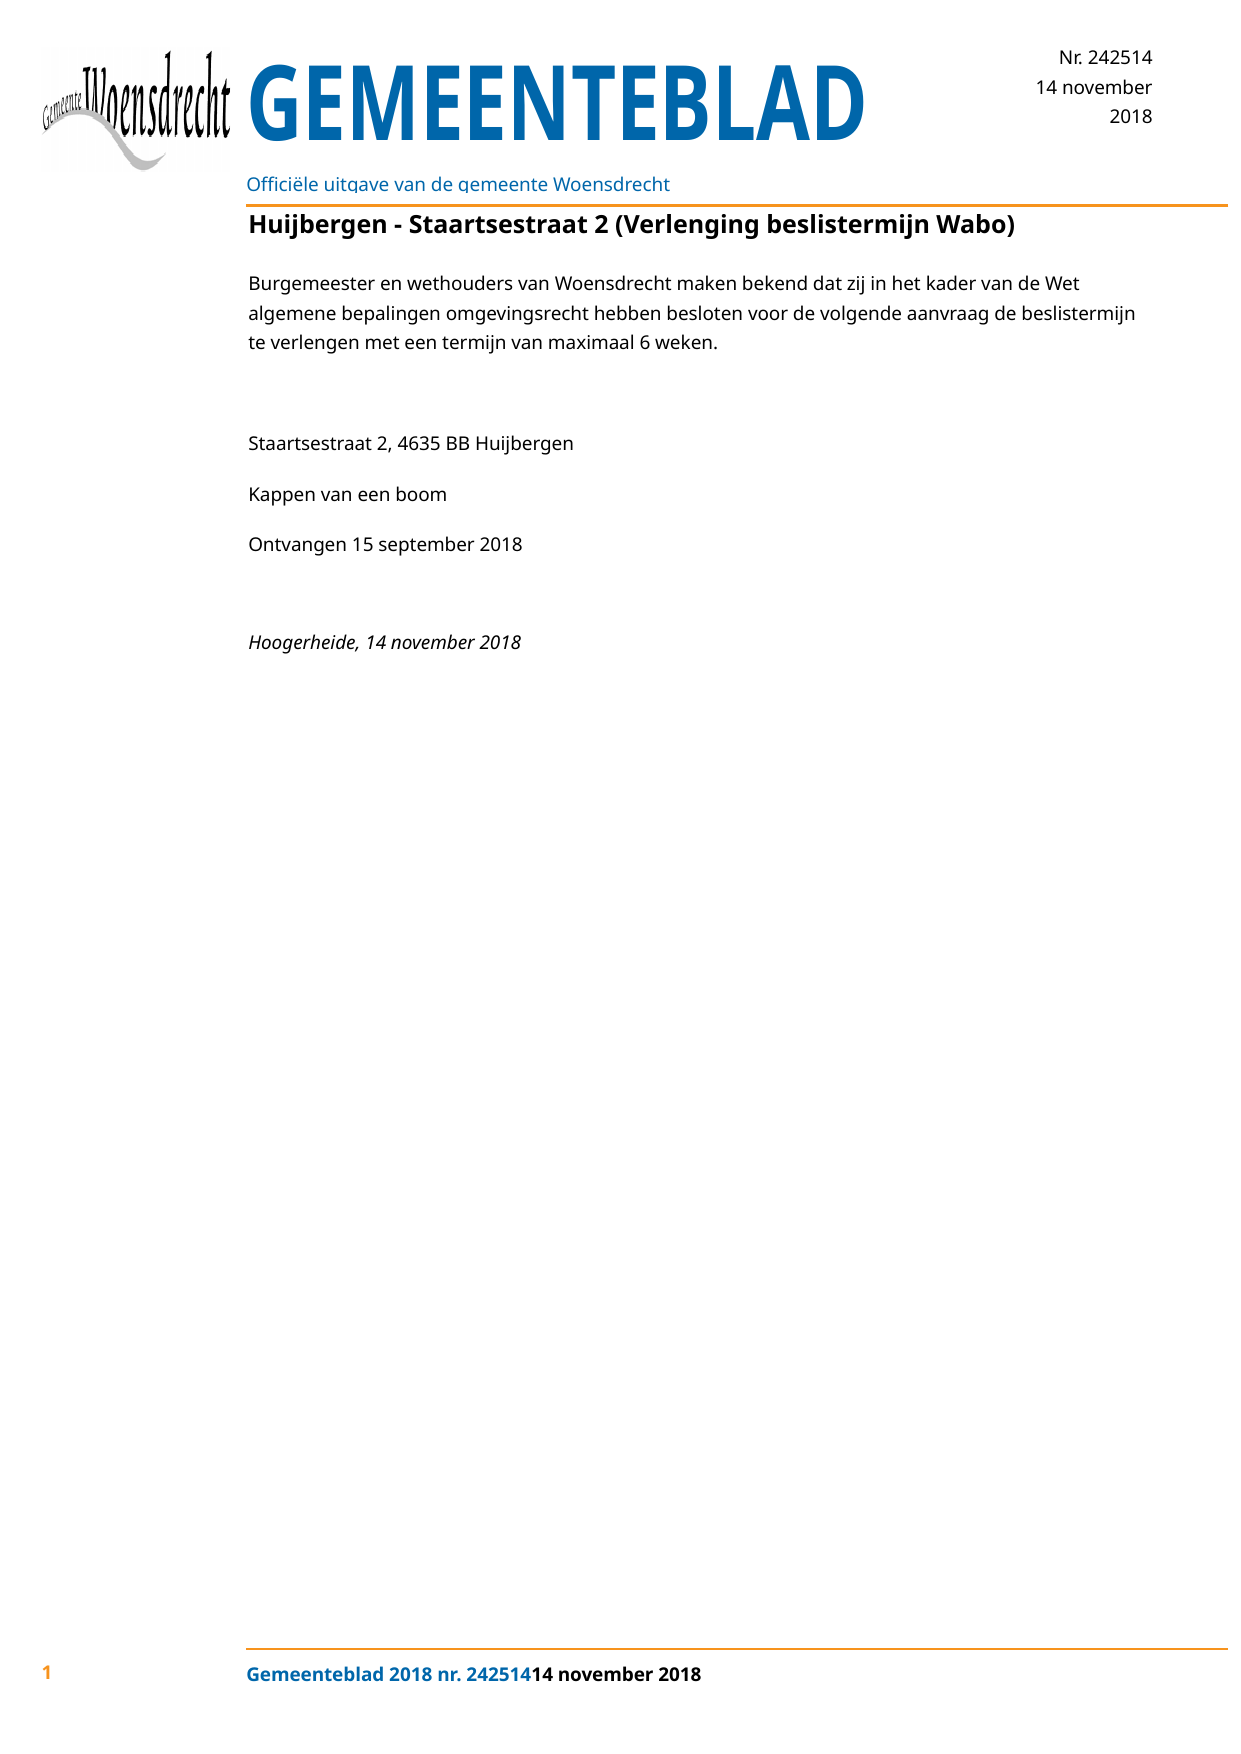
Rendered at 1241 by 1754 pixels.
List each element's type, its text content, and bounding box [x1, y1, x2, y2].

text Kappen van een boom [248, 481, 1152, 506]
text Ontvangen 15 september 2018 [248, 531, 1152, 557]
picture [41, 47, 231, 172]
text Burgemeester en wethouders van Woensdrecht maken bekend dat zij in het kader van de Wet algemene bepalingen omgevingsrecht hebben besloten voor de volgende aanvraag de beslistermijn te verlengen met een termijn van maximaal 6 weken. [248, 270, 1152, 355]
text Staartsestraat 2, 4635 BB Huijbergen [248, 430, 1152, 456]
text Huijbergen - Staartsestraat 2 (Verlenging beslistermijn Wabo) [248, 207, 1152, 241]
text Hoogerheide, 14 november 2018 [248, 629, 1152, 655]
